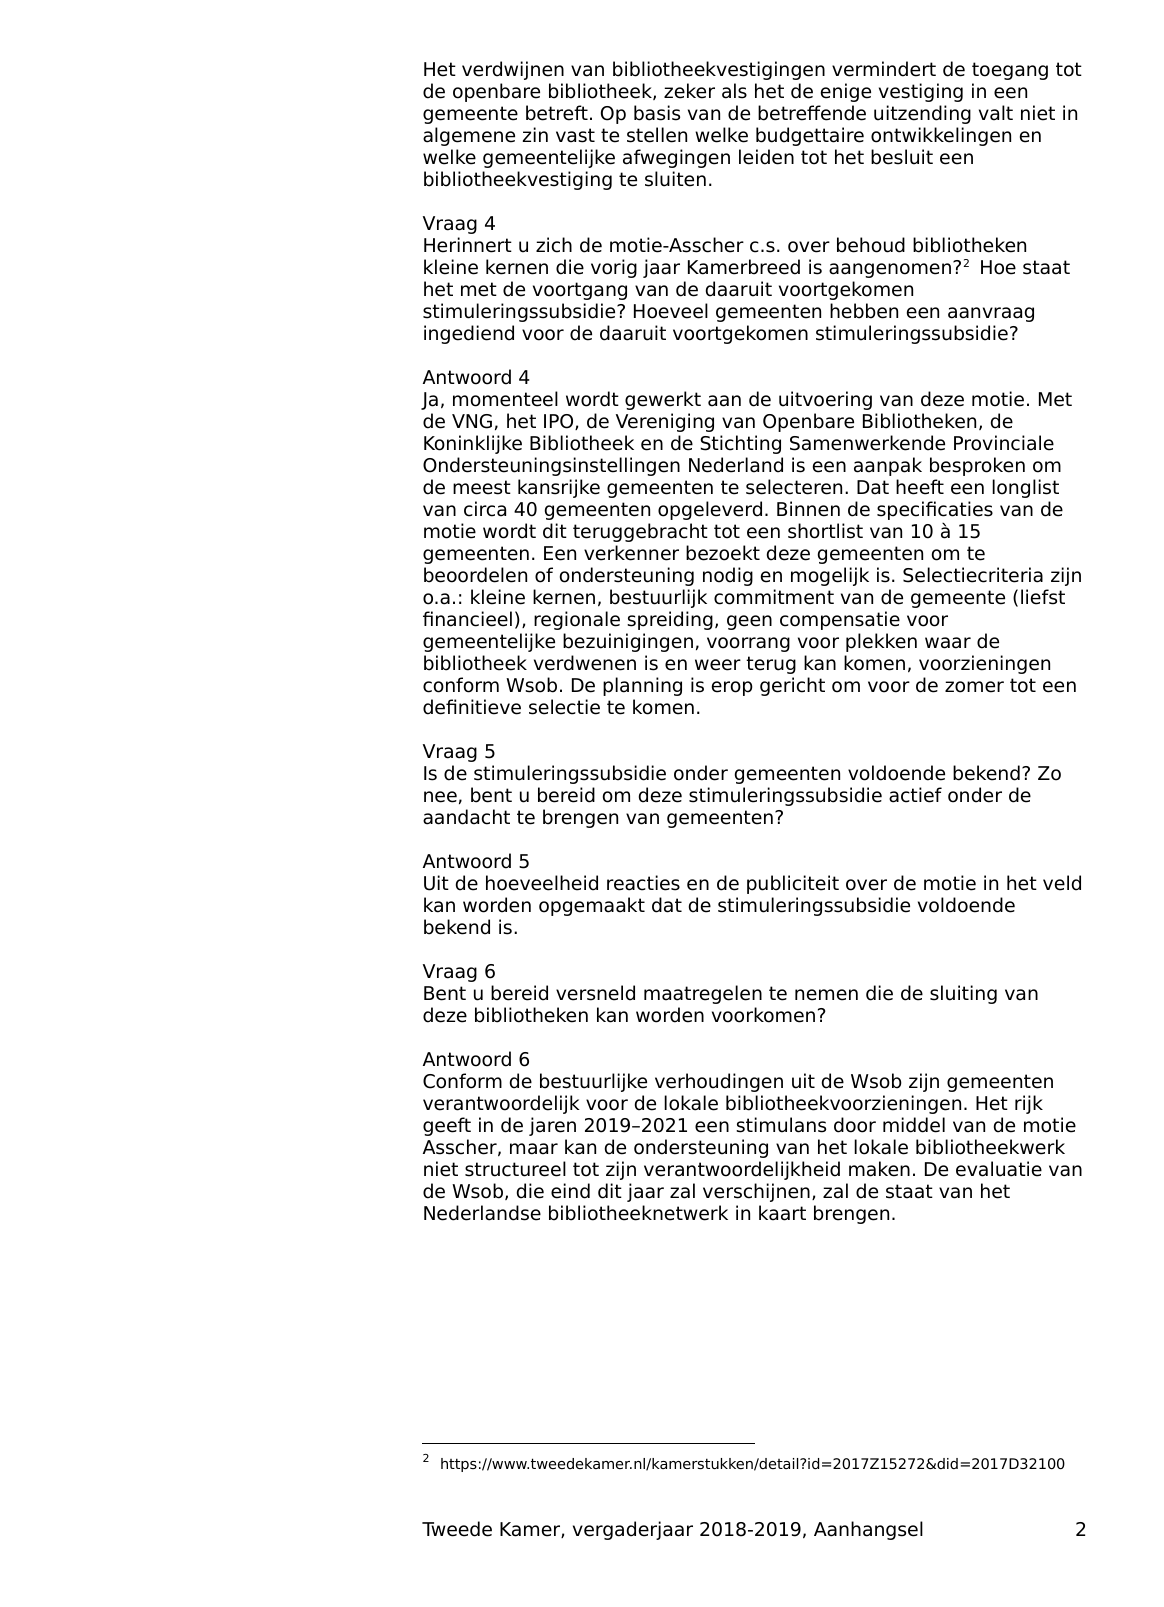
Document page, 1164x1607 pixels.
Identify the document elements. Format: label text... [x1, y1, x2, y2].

text Bent u bereid versneld maatregelen te nemen die de sluiting van deze bibliotheken kan worden voorkomen? [422, 983, 1087, 1027]
text Het verdwijnen van bibliotheekvestigingen vermindert de toegang tot de openbare bibliotheek, zeker als het de enige vestiging in een gemeente betreft. Op basis van de betreffende uitzending valt niet in algemene zin vast te stellen welke budgettaire ontwikkelingen en welke gemeentelijke afwegingen leiden tot het besluit een bibliotheekvestiging te sluiten. [422, 59, 1087, 191]
text Antwoord 5 [422, 851, 1087, 873]
text Is de stimuleringssubsidie onder gemeenten voldoende bekend? Zo nee, bent u bereid om deze stimuleringssubsidie actief onder de aandacht te brengen van gemeenten? [422, 763, 1087, 829]
text Conform de bestuurlijke verhoudingen uit de Wsob zijn gemeenten verantwoordelijk voor de lokale bibliotheekvoorzieningen. Het rijk geeft in de jaren 2019–2021 een stimulans door middel van de motie Asscher, maar kan de ondersteuning van het lokale bibliotheekwerk niet structureel tot zijn verantwoordelijkheid maken. De evaluatie van de Wsob, die eind dit jaar zal verschijnen, zal de staat van het Nederlandse bibliotheeknetwerk in kaart brengen. [422, 1071, 1087, 1225]
text Herinnert u zich de motie-Asscher c.s. over behoud bibliotheken kleine kernen die vorig jaar Kamerbreed is aangenomen? Hoe staat het met de voortgang van de daaruit voortgekomen stimuleringssubsidie? Hoeveel gemeenten hebben een aanvraag ingediend voor de daaruit voortgekomen stimuleringssubsidie? [422, 235, 1087, 345]
text Vraag 5 [422, 741, 1087, 763]
text https://www.tweedekamer.nl/kamerstukken/detail?id=2017Z15272&did=2017D32100 [422, 1452, 1087, 1474]
text Ja, momenteel wordt gewerkt aan de uitvoering van deze motie. Met de VNG, het IPO, de Vereniging van Openbare Bibliotheken, de Koninklijke Bibliotheek en de Stichting Samenwerkende Provinciale Ondersteuningsinstellingen Nederland is een aanpak besproken om de meest kansrijke gemeenten te selecteren. Dat heeft een longlist van circa 40 gemeenten opgeleverd. Binnen de specificaties van de motie wordt dit teruggebracht tot een shortlist van 10 à 15 gemeenten. Een verkenner bezoekt deze gemeenten om te beoordelen of ondersteuning nodig en mogelijk is. Selectiecriteria zijn o.a.: kleine kernen, bestuurlijk commitment van de gemeente (liefst financieel), regionale spreiding, geen compensatie voor gemeentelijke bezuinigingen, voorrang voor plekken waar de bibliotheek verdwenen is en weer terug kan komen, voorzieningen conform Wsob. De planning is erop gericht om voor de zomer tot een definitieve selectie te komen. [422, 389, 1087, 719]
text Vraag 4 [422, 213, 1087, 235]
text Vraag 6 [422, 961, 1087, 983]
text Uit de hoeveelheid reacties en de publiciteit over de motie in het veld kan worden opgemaakt dat de stimuleringssubsidie voldoende bekend is. [422, 873, 1087, 939]
text Antwoord 6 [422, 1049, 1087, 1071]
text Antwoord 4 [422, 367, 1087, 389]
